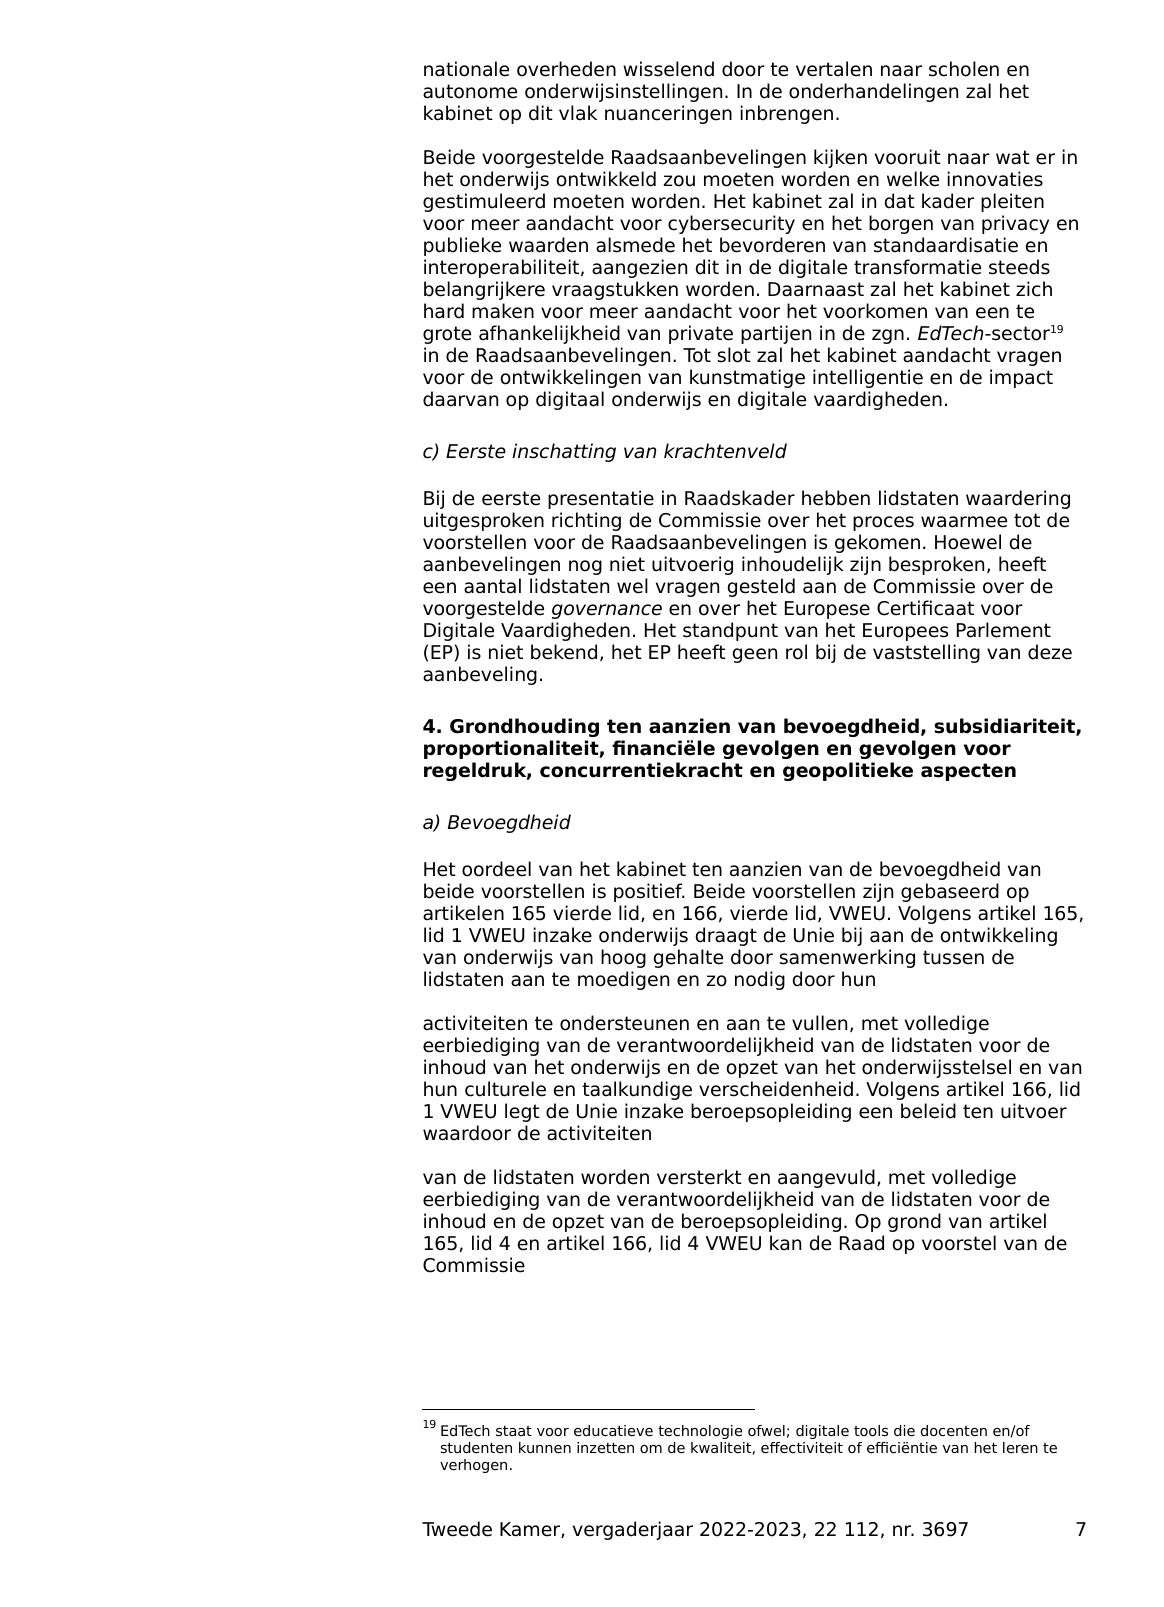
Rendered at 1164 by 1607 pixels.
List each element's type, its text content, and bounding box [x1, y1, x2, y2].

subtitle c) Eerste inschatting van krachtenveld [422, 441, 1087, 463]
text activiteiten te ondersteunen en aan te vullen, met volledige eerbiediging van de verantwoordelijkheid van de lidstaten voor de inhoud van het onderwijs en de opzet van het onderwijsstelsel en van hun culturele en taalkundige verscheidenheid. Volgens artikel 166, lid 1 VWEU legt de Unie inzake beroepsopleiding een beleid ten uitvoer waardoor de activiteiten [422, 1013, 1087, 1144]
text Bij de eerste presentatie in Raadskader hebben lidstaten waardering uitgesproken richting de Commissie over het proces waarmee tot de voorstellen voor de Raadsaanbevelingen is gekomen. Hoewel de aanbevelingen nog niet uitvoerig inhoudelijk zijn besproken, heeft een aantal lidstaten wel vragen gesteld aan de Commissie over de voorgestelde governance en over het Europese Certificaat voor Digitale Vaardigheden. Het standpunt van het Europees Parlement (EP) is niet bekend, het EP heeft geen rol bij de vaststelling van deze aanbeveling. [422, 488, 1087, 686]
text Het oordeel van het kabinet ten aanzien van de bevoegdheid van beide voorstellen is positief. Beide voorstellen zijn gebaseerd op artikelen 165 vierde lid, en 166, vierde lid, VWEU. Volgens artikel 165, lid 1 VWEU inzake onderwijs draagt de Unie bij aan de ontwikkeling van onderwijs van hoog gehalte door samenwerking tussen de lidstaten aan te moedigen en zo nodig door hun [422, 859, 1087, 991]
text EdTech staat voor educatieve technologie ofwel; digitale tools die docenten en/of studenten kunnen inzetten om de kwaliteit, effectiviteit of efficiëntie van het leren te verhogen. [422, 1418, 1087, 1474]
text Beide voorgestelde Raadsaanbevelingen kijken vooruit naar wat er in het onderwijs ontwikkeld zou moeten worden en welke innovaties gestimuleerd moeten worden. Het kabinet zal in dat kader pleiten voor meer aandacht voor cybersecurity en het borgen van privacy en publieke waarden alsmede het bevorderen van standaardisatie en interoperabiliteit, aangezien dit in de digitale transformatie steeds belangrijkere vraagstukken worden. Daarnaast zal het kabinet zich hard maken voor meer aandacht voor het voorkomen van een te grote afhankelijkheid van private partijen in de zgn. EdTech-sector in de Raadsaanbevelingen. Tot slot zal het kabinet aandacht vragen voor de ontwikkelingen van kunstmatige intelligentie en de impact daarvan op digitaal onderwijs en digitale vaardigheden. [422, 147, 1087, 411]
subtitle 4. Grondhouding ten aanzien van bevoegdheid, subsidiariteit, proportionaliteit, financiële gevolgen en gevolgen voor regeldruk, concurrentiekracht en geopolitieke aspecten [422, 716, 1087, 782]
text nationale overheden wisselend door te vertalen naar scholen en autonome onderwijsinstellingen. In de onderhandelingen zal het kabinet op dit vlak nuanceringen inbrengen. [422, 59, 1087, 125]
text van de lidstaten worden versterkt en aangevuld, met volledige eerbiediging van de verantwoordelijkheid van de lidstaten voor de inhoud en de opzet van de beroepsopleiding. Op grond van artikel 165, lid 4 en artikel 166, lid 4 VWEU kan de Raad op voorstel van de Commissie [422, 1167, 1087, 1277]
subtitle a) Bevoegdheid [422, 812, 1087, 834]
